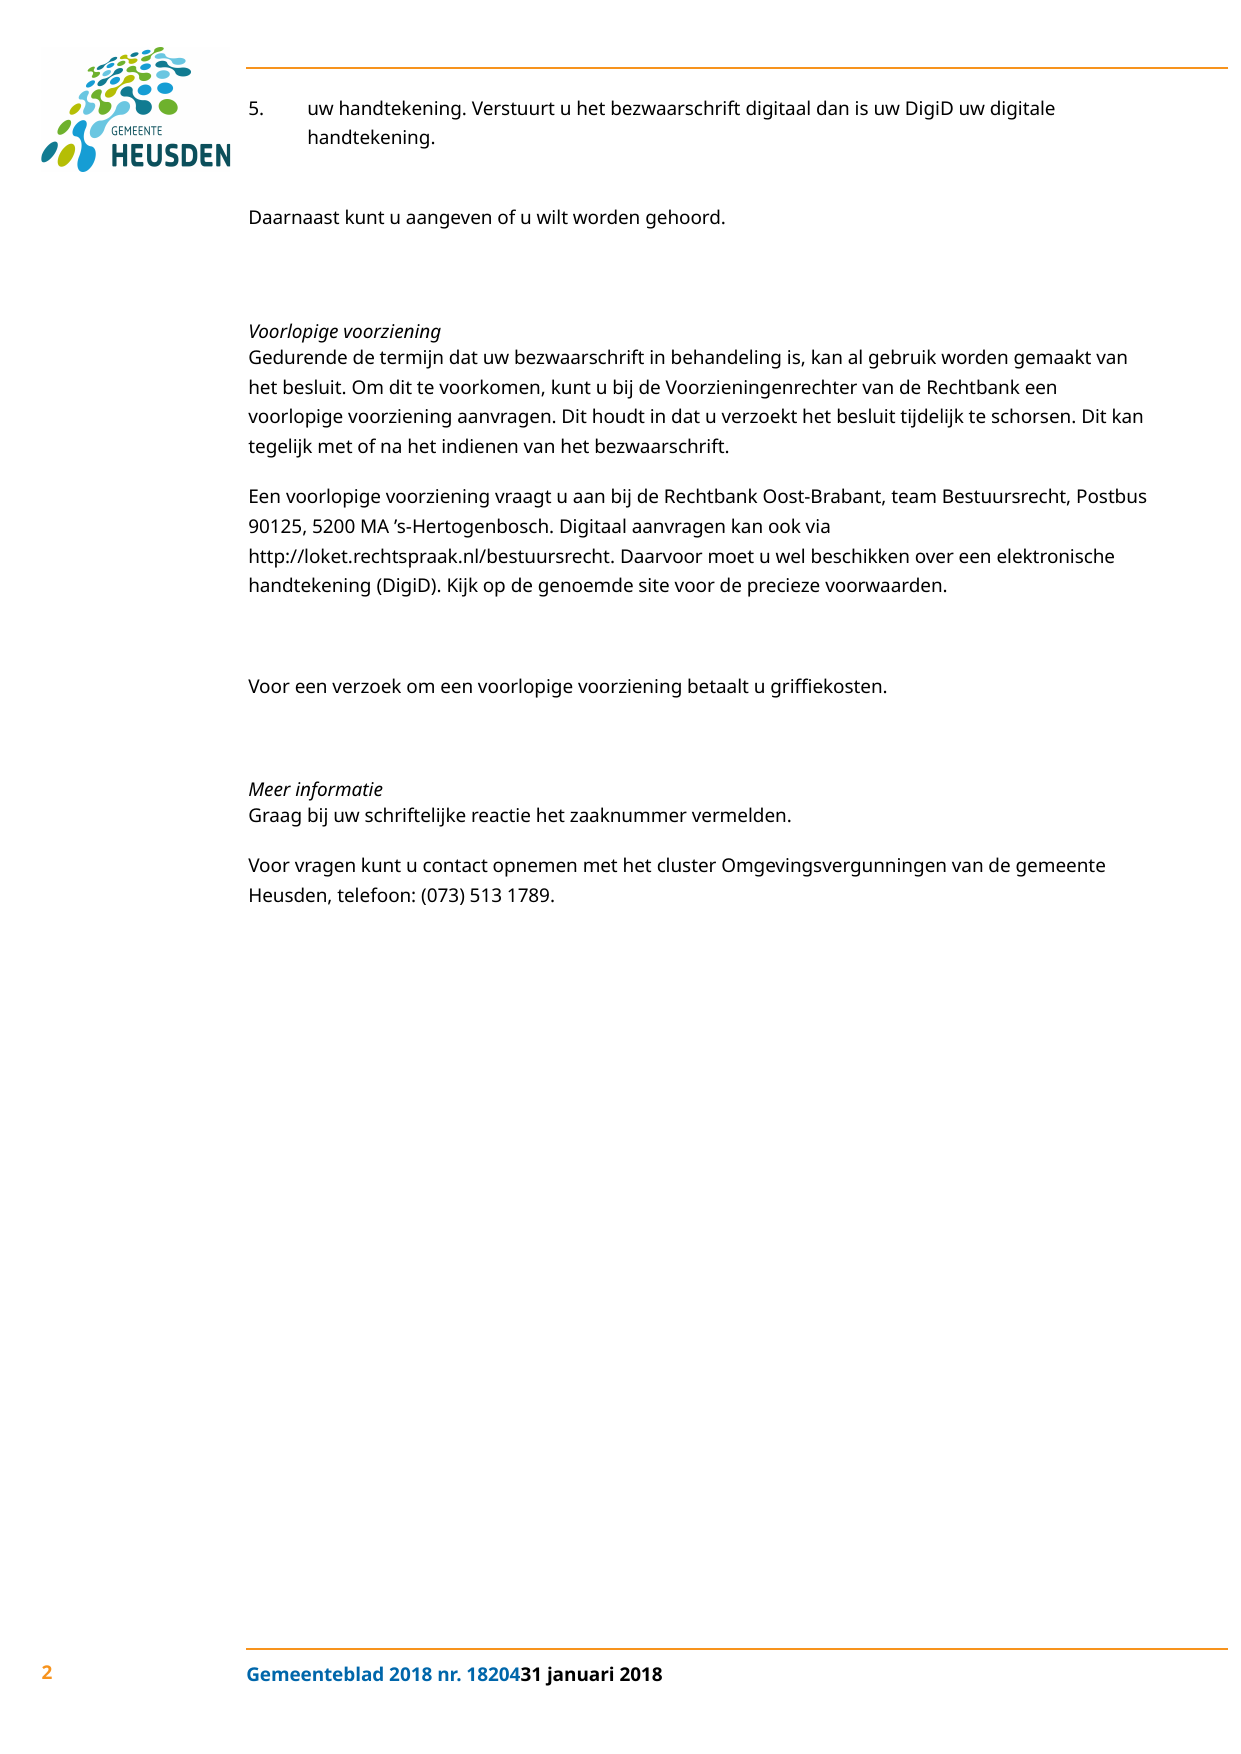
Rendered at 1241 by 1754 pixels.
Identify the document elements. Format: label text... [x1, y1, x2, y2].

list uw handtekening. Verstuurt u het bezwaarschrift digitaal dan is uw DigiD uw digitale handtekening. [248, 95, 1152, 150]
text Een voorlopige voorziening vraagt u aan bij de Rechtbank Oost-Brabant, team Bestuursrecht, Postbus 90125, 5200 MA ’s-Hertogenbosch. Digitaal aanvragen kan ook via http://loket.rechtspraak.nl/bestuursrecht. Daarvoor moet u wel beschikken over een elektronische handtekening (DigiD). Kijk op de genoemde site voor de precieze voorwaarden. [248, 484, 1152, 598]
picture [41, 47, 231, 172]
text Graag bij uw schriftelijke reactie het zaaknummer vermelden. [248, 802, 1152, 828]
text Voor vragen kunt u contact opnemen met het cluster Omgevingsvergunningen van de gemeente Heusden, telefoon: (073) 513 1789. [248, 853, 1152, 908]
text Voorlopige voorziening [248, 319, 1152, 344]
text Daarnaast kunt u aangeven of u wilt worden gehoord. [248, 204, 1152, 230]
text Gedurende de termijn dat uw bezwaarschrift in behandeling is, kan al gebruik worden gemaakt van het besluit. Om dit te voorkomen, kunt u bij de Voorzieningenrechter van de Rechtbank een voorlopige voorziening aanvragen. Dit houdt in dat u verzoekt het besluit tijdelijk te schorsen. Dit kan tegelijk met of na het indienen van het bezwaarschrift. [248, 344, 1152, 459]
text Meer informatie [248, 776, 1152, 802]
text Voor een verzoek om een voorlopige voorziening betaalt u griffiekosten. [248, 673, 1152, 699]
